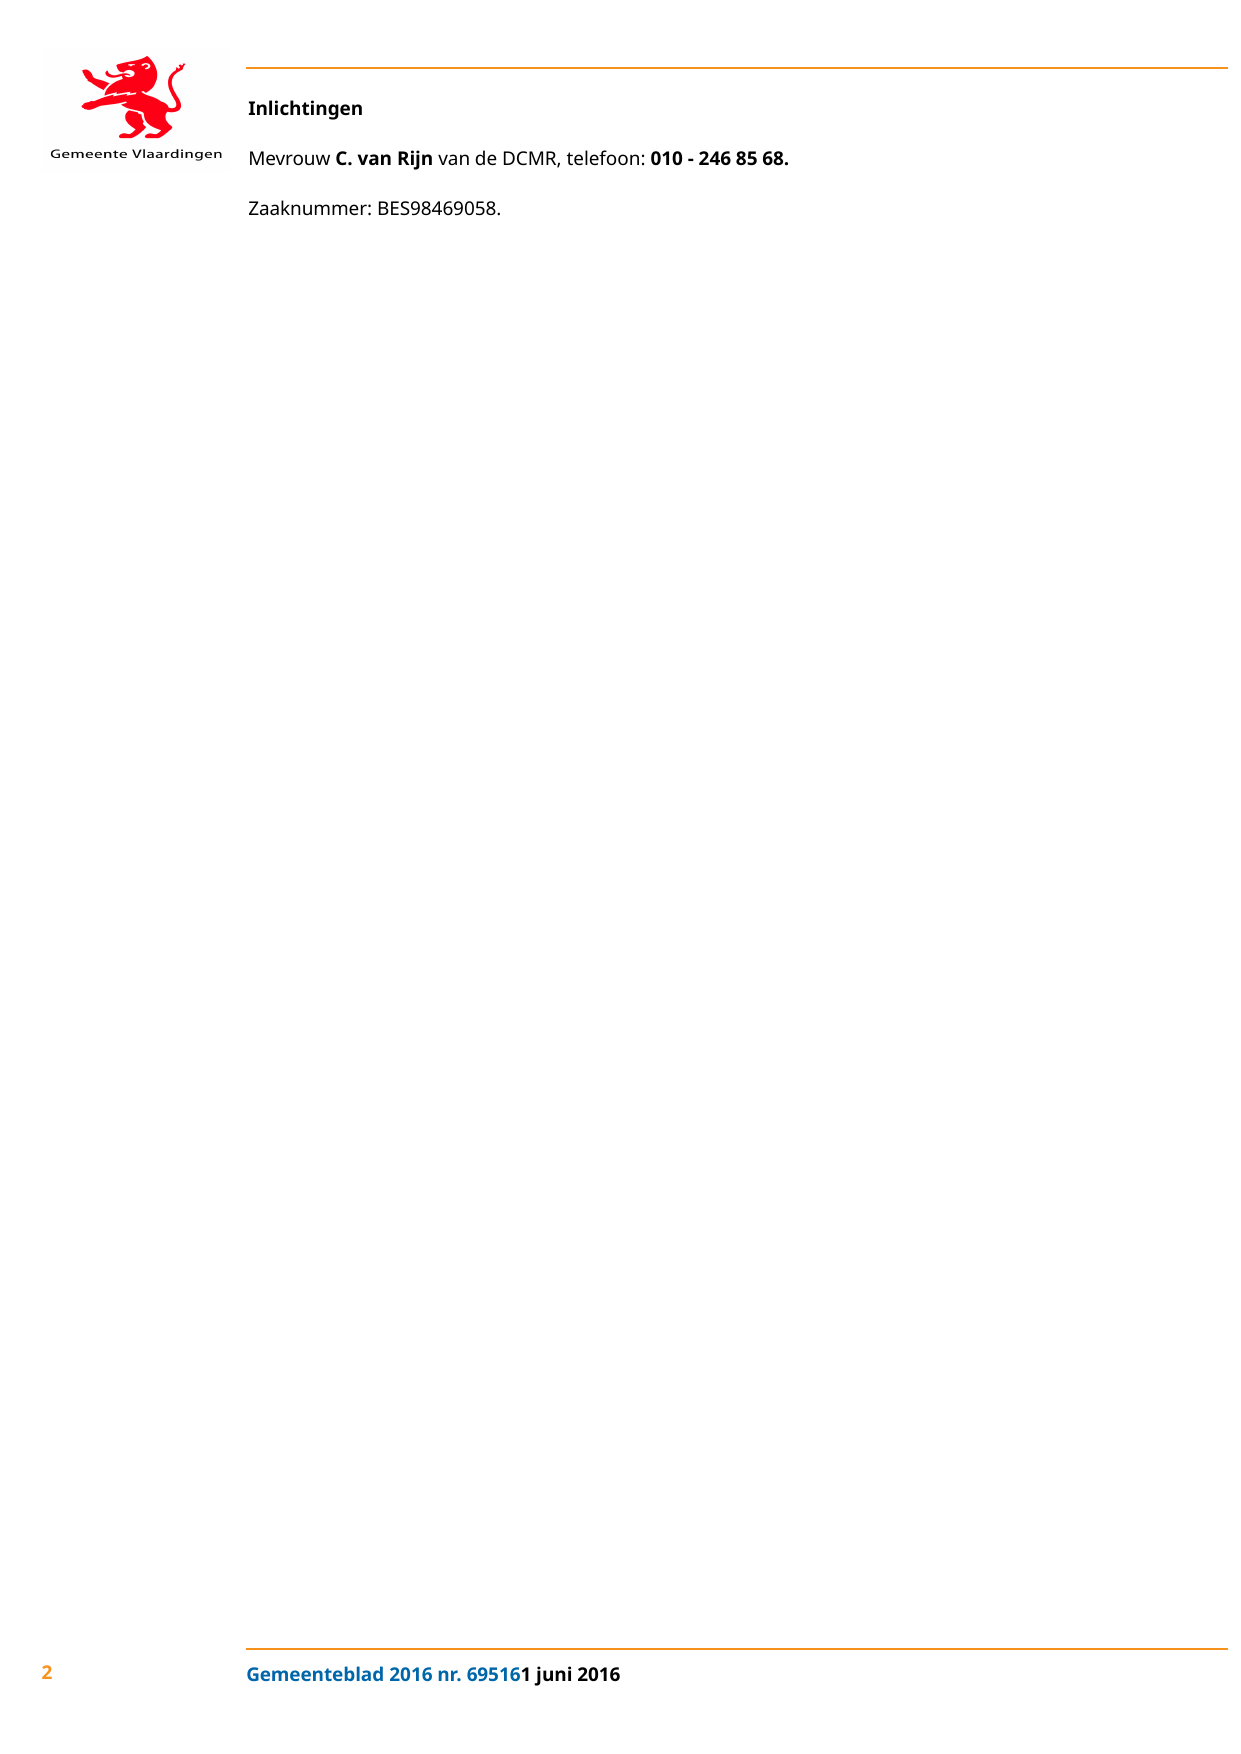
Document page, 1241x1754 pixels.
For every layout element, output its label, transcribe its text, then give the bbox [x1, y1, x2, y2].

text Inlichtingen [248, 95, 1152, 121]
picture [41, 47, 231, 172]
text Mevrouw C. van Rijn van de DCMR, telefoon: 010 - 246 85 68. [248, 145, 1152, 171]
text Zaaknummer: BES98469058. [248, 196, 1152, 221]
